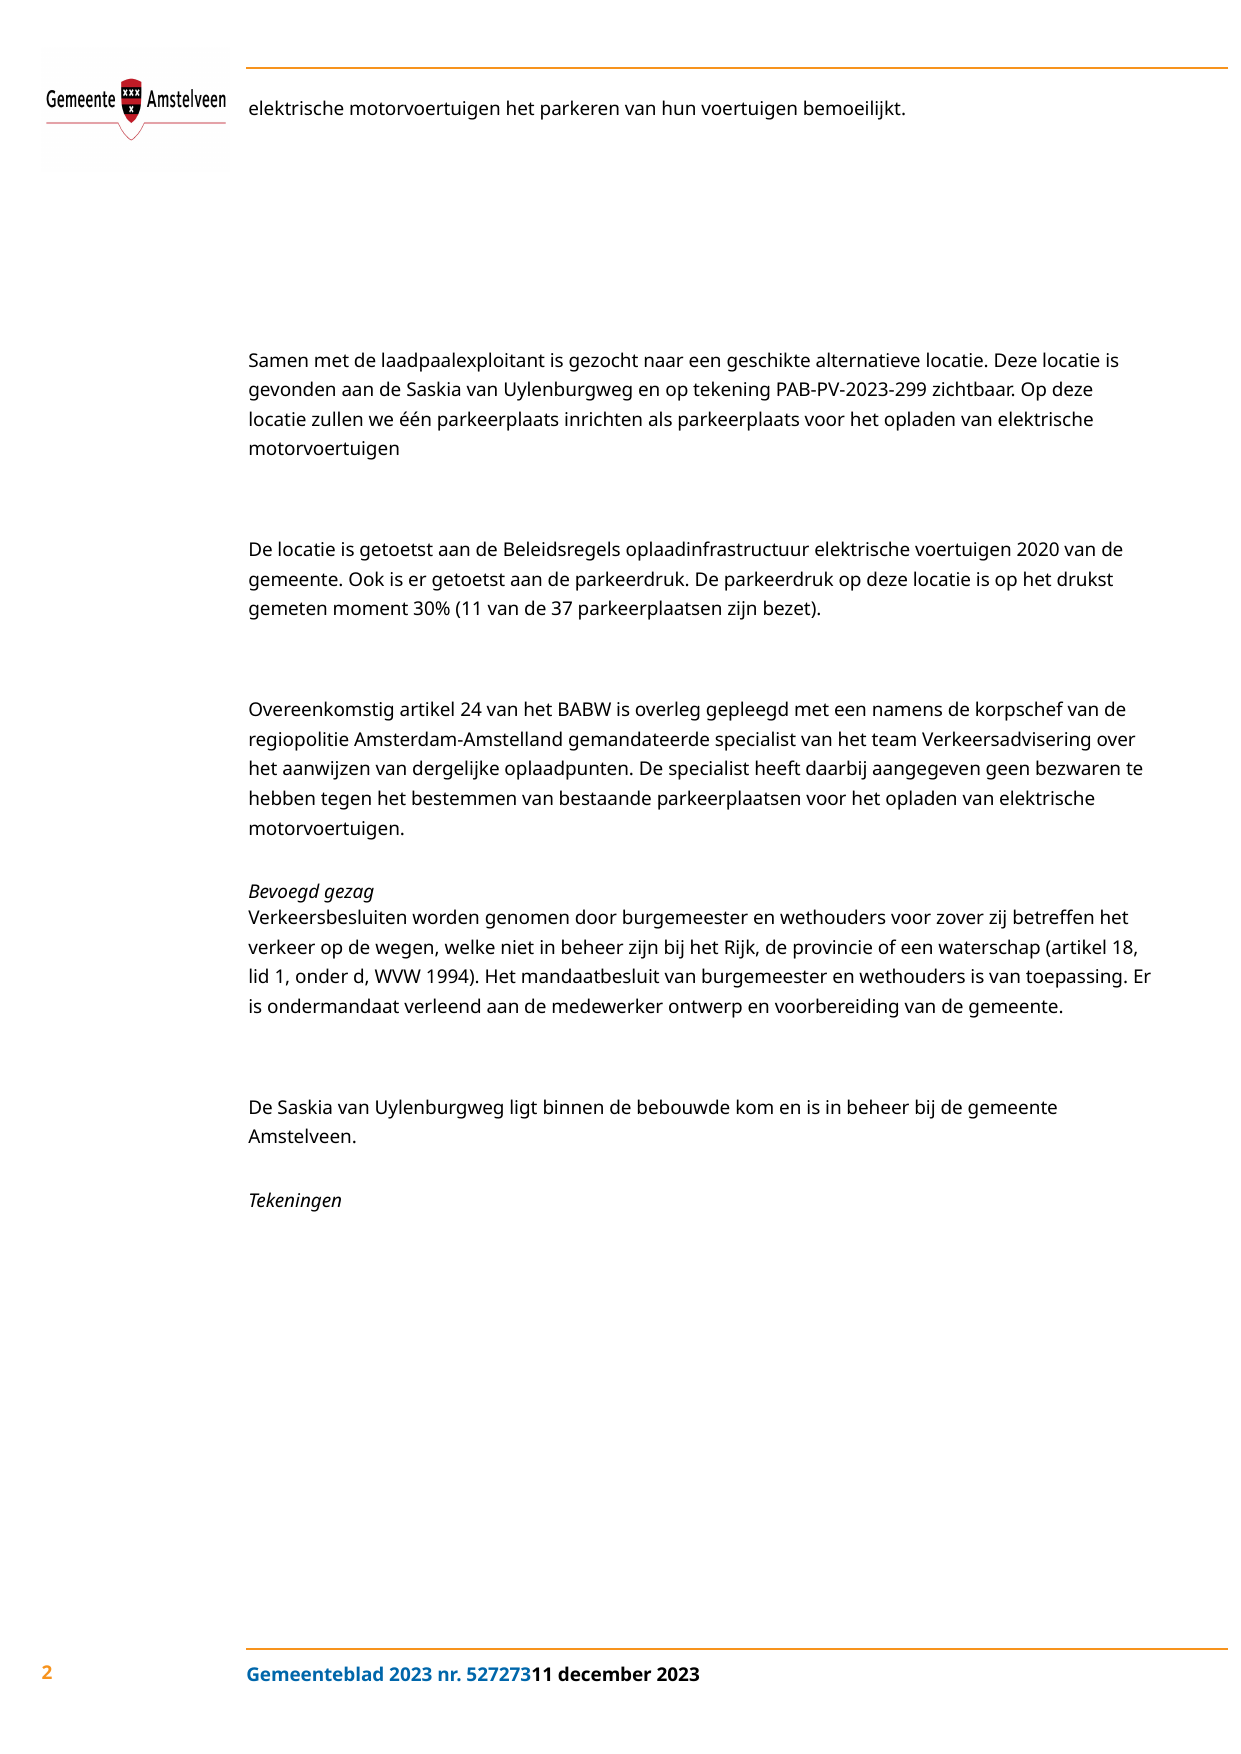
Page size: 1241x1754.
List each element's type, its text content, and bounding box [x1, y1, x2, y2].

text De locatie is getoetst aan de Beleidsregels oplaadinfrastructuur elektrische voertuigen 2020 van de gemeente. Ook is er getoetst aan de parkeerdruk. De parkeerdruk op deze locatie is op het drukst gemeten moment 30% (11 van de 37 parkeerplaatsen zijn bezet). [248, 536, 1152, 621]
text elektrische motorvoertuigen het parkeren van hun voertuigen bemoeilijkt. [248, 95, 1152, 121]
picture [41, 47, 231, 172]
text De Saskia van Uylenburgweg ligt binnen de bebouwde kom en is in beheer bij de gemeente Amstelveen. [248, 1094, 1152, 1149]
text Samen met de laadpaalexploitant is gezocht naar een geschikte alternatieve locatie. Deze locatie is gevonden aan de Saskia van Uylenburgweg en op tekening PAB-PV-2023-299 zichtbaar. Op deze locatie zullen we één parkeerplaats inrichten als parkeerplaats voor het opladen van elektrische motorvoertuigen [248, 347, 1152, 461]
text Tekeningen [248, 1188, 1152, 1213]
text Overeenkomstig artikel 24 van het BABW is overleg gepleegd met een namens de korpschef van de regiopolitie Amsterdam-Amstelland gemandateerde specialist van het team Verkeersadvisering over het aanwijzen van dergelijke oplaadpunten. De specialist heeft daarbij aangegeven geen bezwaren te hebben tegen het bestemmen van bestaande parkeerplaatsen voor het opladen van elektrische motorvoertuigen. [248, 696, 1152, 841]
text Bevoegd gezag [248, 879, 1152, 904]
text Verkeersbesluiten worden genomen door burgemeester en wethouders voor zover zij betreffen het verkeer op de wegen, welke niet in beheer zijn bij het Rijk, de provincie of een waterschap (artikel 18, lid 1, onder d, WVW 1994). Het mandaatbesluit van burgemeester en wethouders is van toepassing. Er is ondermandaat verleend aan de medewerker ontwerp en voorbereiding van de gemeente. [248, 904, 1152, 1019]
